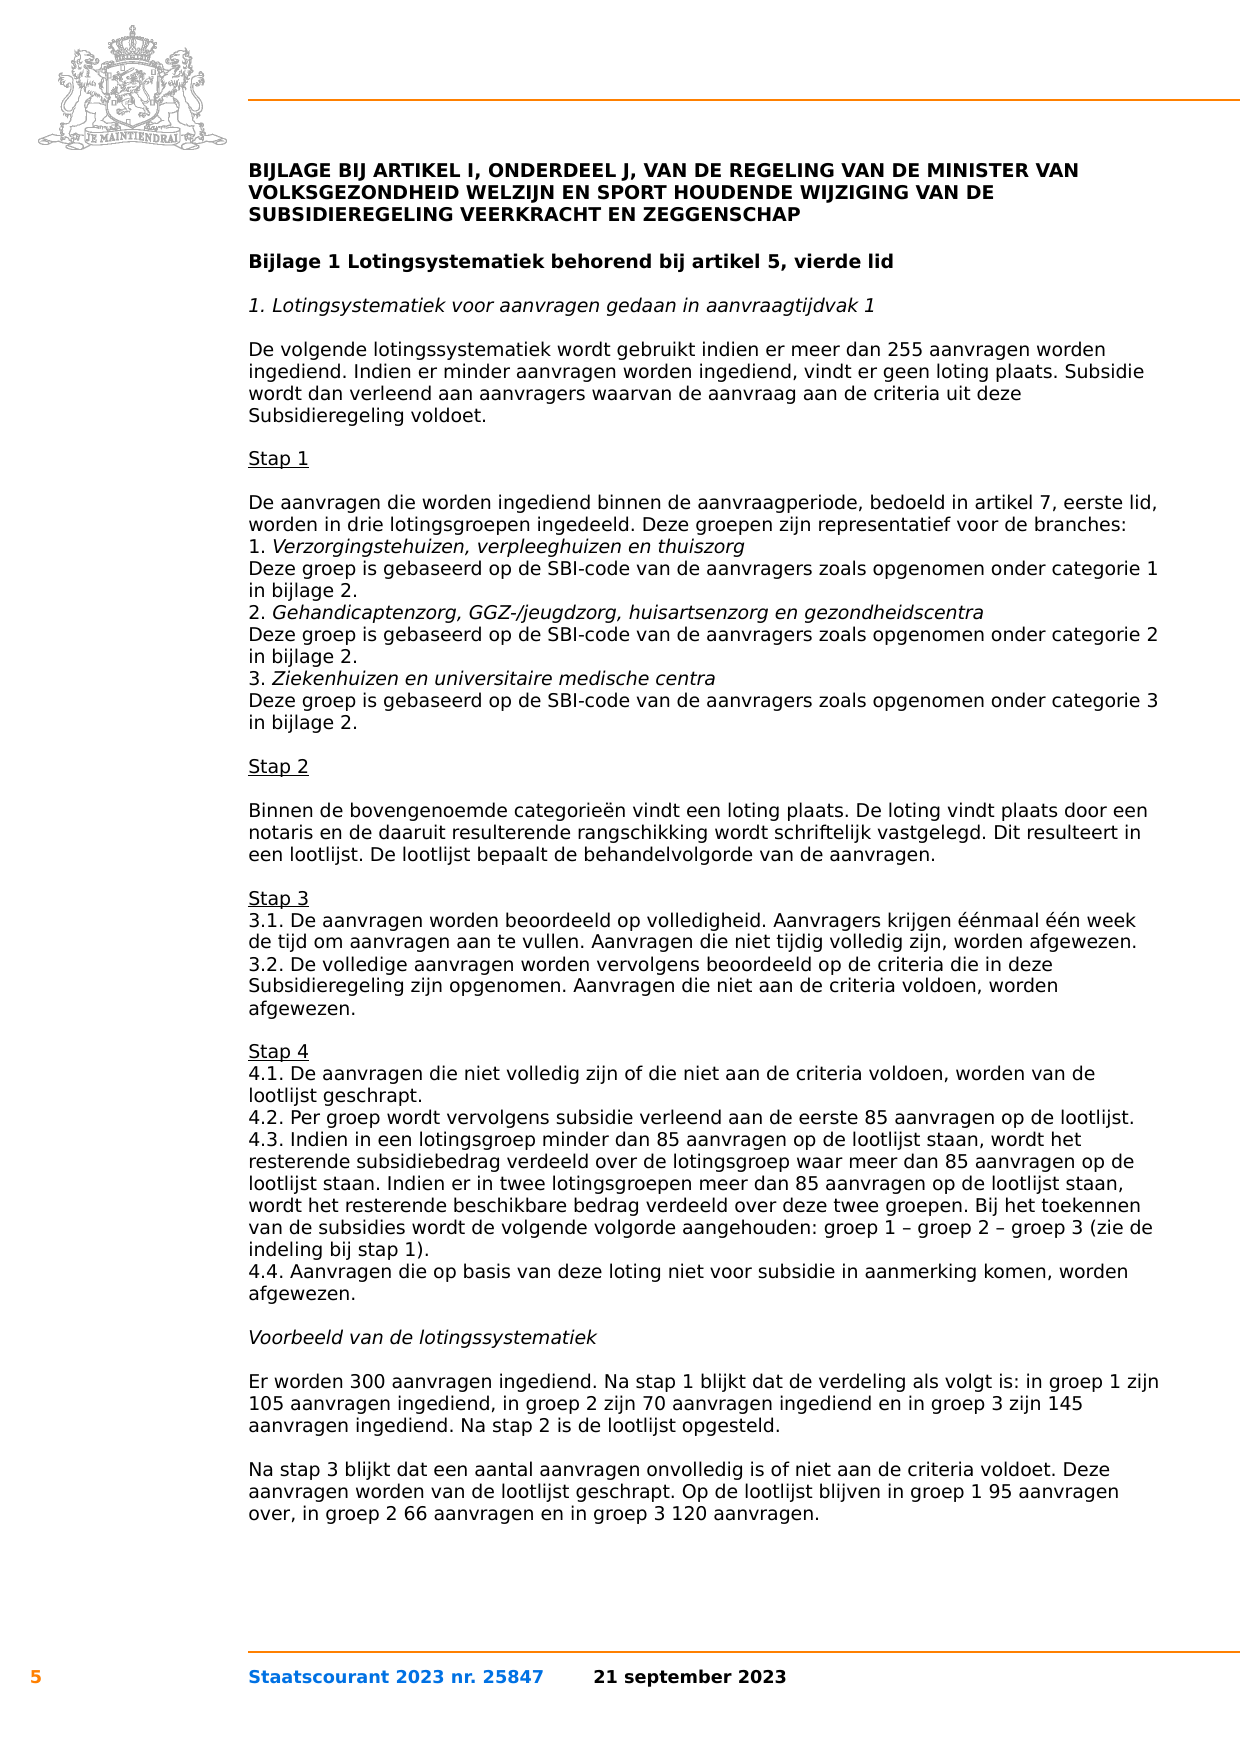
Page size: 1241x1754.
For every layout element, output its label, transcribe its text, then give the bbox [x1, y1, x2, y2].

text 3. Ziekenhuizen en universitaire medische centra [248, 668, 1163, 690]
text 2. Gehandicaptenzorg, GGZ-/jeugdzorg, huisartsenzorg en gezondheidscentra [248, 602, 1163, 624]
text 3.2. De volledige aanvragen worden vervolgens beoordeeld op de criteria die in deze Subsidieregeling zijn opgenomen. Aanvragen die niet aan de criteria voldoen, worden afgewezen. [248, 953, 1163, 1019]
subtitle Stap 2 [248, 756, 1163, 778]
subtitle Bijlage 1 Lotingsystematiek behorend bij artikel 5, vierde lid [248, 251, 1163, 273]
subtitle Voorbeeld van de lotingssystematiek [248, 1327, 1163, 1349]
subtitle BIJLAGE BIJ ARTIKEL I, ONDERDEEL J, VAN DE REGELING VAN DE MINISTER VAN VOLKSGEZONDHEID WELZIJN EN SPORT HOUDENDE WIJZIGING VAN DE SUBSIDIEREGELING VEERKRACHT EN ZEGGENSCHAP [248, 160, 1163, 226]
text De volgende lotingssystematiek wordt gebruikt indien er meer dan 255 aanvragen worden ingediend. Indien er minder aanvragen worden ingediend, vindt er geen loting plaats. Subsidie wordt dan verleend aan aanvragers waarvan de aanvraag aan de criteria uit deze Subsidieregeling voldoet. [248, 338, 1163, 426]
text Binnen de bovengenoemde categorieën vindt een loting plaats. De loting vindt plaats door een notaris en de daaruit resulterende rangschikking wordt schriftelijk vastgelegd. Dit resulteert in een lootlijst. De lootlijst bepaalt de behandelvolgorde van de aanvragen. [248, 800, 1163, 866]
subtitle 1. Lotingsystematiek voor aanvragen gedaan in aanvraagtijdvak 1 [248, 295, 1163, 317]
text 4.3. Indien in een lotingsgroep minder dan 85 aanvragen op de lootlijst staan, wordt het resterende subsidiebedrag verdeeld over de lotingsgroep waar meer dan 85 aanvragen op de lootlijst staan. Indien er in twee lotingsgroepen meer dan 85 aanvragen op de lootlijst staan, wordt het resterende beschikbare bedrag verdeeld over deze twee groepen. Bij het toekennen van de subsidies wordt de volgende volgorde aangehouden: groep 1 – groep 2 – groep 3 (zie de indeling bij stap 1). [248, 1129, 1163, 1261]
text 4.2. Per groep wordt vervolgens subsidie verleend aan de eerste 85 aanvragen op de lootlijst. [248, 1107, 1163, 1129]
text Deze groep is gebaseerd op de SBI-code van de aanvragers zoals opgenomen onder categorie 3 in bijlage 2. [248, 690, 1163, 734]
text Deze groep is gebaseerd op de SBI-code van de aanvragers zoals opgenomen onder categorie 2 in bijlage 2. [248, 624, 1163, 668]
text De aanvragen die worden ingediend binnen de aanvraagperiode, bedoeld in artikel 7, eerste lid, worden in drie lotingsgroepen ingedeeld. Deze groepen zijn representatief voor de branches: [248, 492, 1163, 536]
text Er worden 300 aanvragen ingediend. Na stap 1 blijkt dat de verdeling als volgt is: in groep 1 zijn 105 aanvragen ingediend, in groep 2 zijn 70 aanvragen ingediend en in groep 3 zijn 145 aanvragen ingediend. Na stap 2 is de lootlijst opgesteld. [248, 1371, 1163, 1437]
subtitle Stap 1 [248, 448, 1163, 470]
picture [38, 25, 227, 150]
text 4.4. Aanvragen die op basis van deze loting niet voor subsidie in aanmerking komen, worden afgewezen. [248, 1261, 1163, 1305]
text 1. Verzorgingstehuizen, verpleeghuizen en thuiszorg [248, 536, 1163, 558]
text Na stap 3 blijkt dat een aantal aanvragen onvolledig is of niet aan de criteria voldoet. Deze aanvragen worden van de lootlijst geschrapt. Op de lootlijst blijven in groep 1 95 aanvragen over, in groep 2 66 aanvragen en in groep 3 120 aanvragen. [248, 1458, 1163, 1524]
subtitle Stap 4 [248, 1041, 1163, 1063]
text 4.1. De aanvragen die niet volledig zijn of die niet aan de criteria voldoen, worden van de lootlijst geschrapt. [248, 1063, 1163, 1107]
text Deze groep is gebaseerd op de SBI-code van de aanvragers zoals opgenomen onder categorie 1 in bijlage 2. [248, 558, 1163, 602]
subtitle Stap 3 [248, 887, 1163, 909]
text 3.1. De aanvragen worden beoordeeld op volledigheid. Aanvragers krijgen éénmaal één week de tijd om aanvragen aan te vullen. Aanvragen die niet tijdig volledig zijn, worden afgewezen. [248, 909, 1163, 953]
